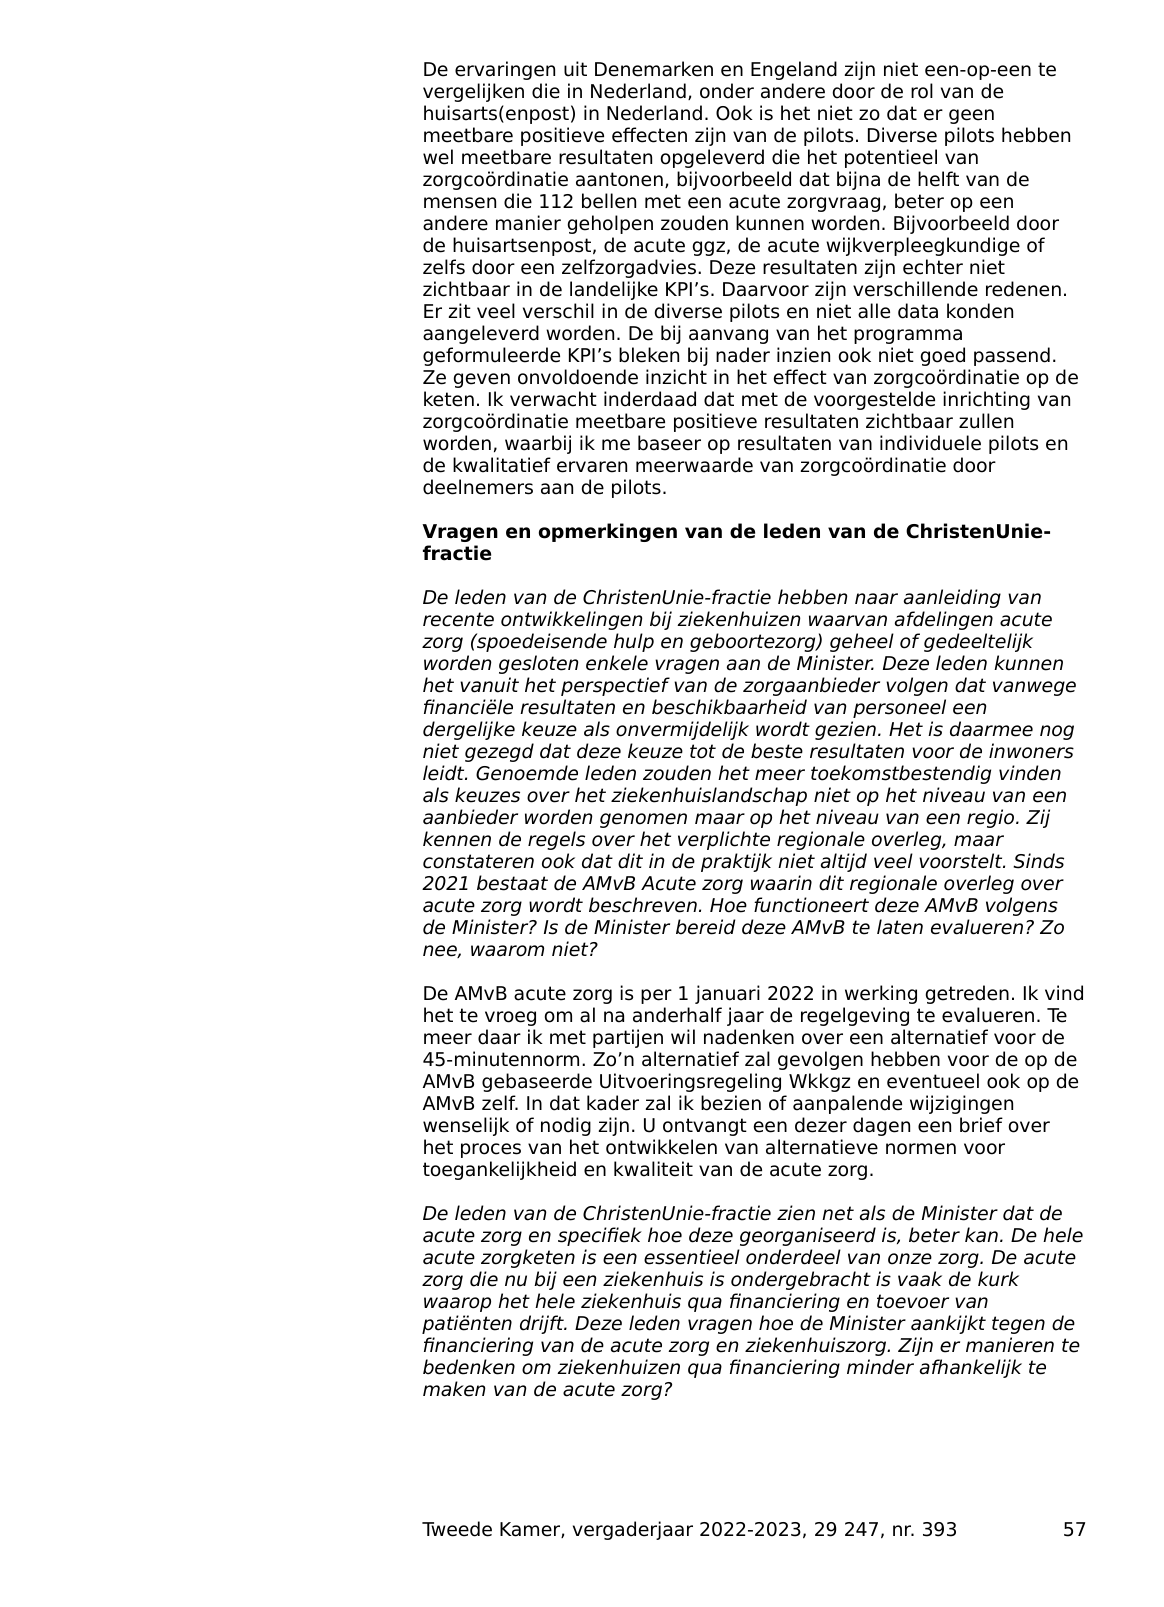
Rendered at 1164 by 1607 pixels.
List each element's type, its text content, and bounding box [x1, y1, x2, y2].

text De leden van de ChristenUnie-fractie hebben naar aanleiding van recente ontwikkelingen bij ziekenhuizen waarvan afdelingen acute zorg (spoedeisende hulp en geboortezorg) geheel of gedeeltelijk worden gesloten enkele vragen aan de Minister. Deze leden kunnen het vanuit het perspectief van de zorgaanbieder volgen dat vanwege financiële resultaten en beschikbaarheid van personeel een dergelijke keuze als onvermijdelijk wordt gezien. Het is daarmee nog niet gezegd dat deze keuze tot de beste resultaten voor de inwoners leidt. Genoemde leden zouden het meer toekomstbestendig vinden als keuzes over het ziekenhuislandschap niet op het niveau van een aanbieder worden genomen maar op het niveau van een regio. Zij kennen de regels over het verplichte regionale overleg, maar constateren ook dat dit in de praktijk niet altijd veel voorstelt. Sinds 2021 bestaat de AMvB Acute zorg waarin dit regionale overleg over acute zorg wordt beschreven. Hoe functioneert deze AMvB volgens de Minister? Is de Minister bereid deze AMvB te laten evalueren? Zo nee, waarom niet? [422, 587, 1087, 961]
text De AMvB acute zorg is per 1 januari 2022 in werking getreden. Ik vind het te vroeg om al na anderhalf jaar de regelgeving te evalueren. Te meer daar ik met partijen wil nadenken over een alternatief voor de 45-minutennorm. Zo’n alternatief zal gevolgen hebben voor de op de AMvB gebaseerde Uitvoeringsregeling Wkkgz en eventueel ook op de AMvB zelf. In dat kader zal ik bezien of aanpalende wijzigingen wenselijk of nodig zijn. U ontvangt een dezer dagen een brief over het proces van het ontwikkelen van alternatieve normen voor toegankelijkheid en kwaliteit van de acute zorg. [422, 983, 1087, 1181]
text De ervaringen uit Denemarken en Engeland zijn niet een-op-een te vergelijken die in Nederland, onder andere door de rol van de huisarts(enpost) in Nederland. Ook is het niet zo dat er geen meetbare positieve effecten zijn van de pilots. Diverse pilots hebben wel meetbare resultaten opgeleverd die het potentieel van zorgcoördinatie aantonen, bijvoorbeeld dat bijna de helft van de mensen die 112 bellen met een acute zorgvraag, beter op een andere manier geholpen zouden kunnen worden. Bijvoorbeeld door de huisartsenpost, de acute ggz, de acute wijkverpleegkundige of zelfs door een zelfzorgadvies. Deze resultaten zijn echter niet zichtbaar in de landelijke KPI’s. Daarvoor zijn verschillende redenen. Er zit veel verschil in de diverse pilots en niet alle data konden aangeleverd worden. De bij aanvang van het programma geformuleerde KPI’s bleken bij nader inzien ook niet goed passend. Ze geven onvoldoende inzicht in het effect van zorgcoördinatie op de keten. Ik verwacht inderdaad dat met de voorgestelde inrichting van zorgcoördinatie meetbare positieve resultaten zichtbaar zullen worden, waarbij ik me baseer op resultaten van individuele pilots en de kwalitatief ervaren meerwaarde van zorgcoördinatie door deelnemers aan de pilots. [422, 59, 1087, 499]
subtitle Vragen en opmerkingen van de leden van de ChristenUnie-fractie [422, 521, 1087, 565]
text De leden van de ChristenUnie-fractie zien net als de Minister dat de acute zorg en specifiek hoe deze georganiseerd is, beter kan. De hele acute zorgketen is een essentieel onderdeel van onze zorg. De acute zorg die nu bij een ziekenhuis is ondergebracht is vaak de kurk waarop het hele ziekenhuis qua financiering en toevoer van patiënten drijft. Deze leden vragen hoe de Minister aankijkt tegen de financiering van de acute zorg en ziekenhuiszorg. Zijn er manieren te bedenken om ziekenhuizen qua financiering minder afhankelijk te maken van de acute zorg? [422, 1203, 1087, 1401]
